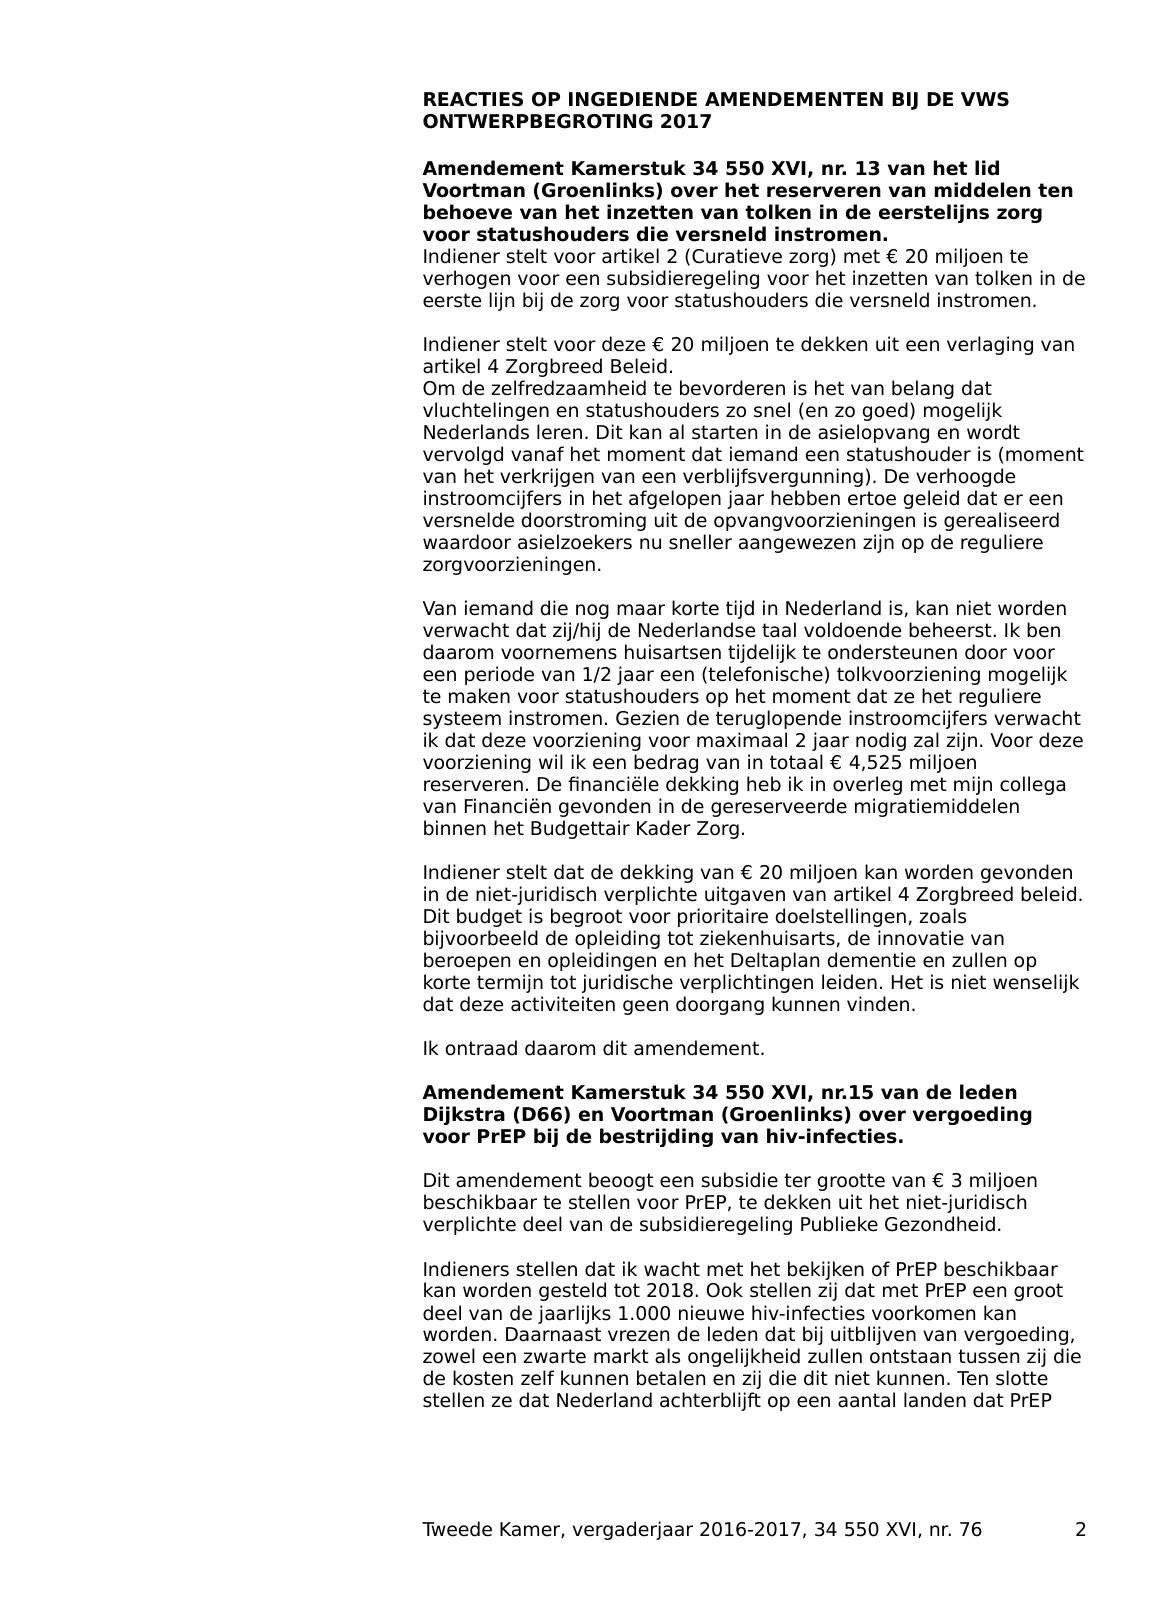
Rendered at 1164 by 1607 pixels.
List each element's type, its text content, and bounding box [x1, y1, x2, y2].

text Indieners stellen dat ik wacht met het bekijken of PrEP beschikbaar kan worden gesteld tot 2018. Ook stellen zij dat met PrEP een groot deel van de jaarlijks 1.000 nieuwe hiv-infecties voorkomen kan worden. Daarnaast vrezen de leden dat bij uitblijven van vergoeding, zowel een zwarte markt als ongelijkheid zullen ontstaan tussen zij die de kosten zelf kunnen betalen en zij die dit niet kunnen. Ten slotte stellen ze dat Nederland achterblijft op een aantal landen dat PrEP [422, 1258, 1087, 1412]
text Amendement Kamerstuk 34 550 XVI, nr. 13 van het lid Voortman (Groenlinks) over het reserveren van middelen ten behoeve van het inzetten van tolken in de eerstelijns zorg voor statushouders die versneld instromen. [422, 158, 1087, 246]
text Ik ontraad daarom dit amendement. [422, 1038, 1087, 1060]
text Dit amendement beoogt een subsidie ter grootte van € 3 miljoen beschikbaar te stellen voor PrEP, te dekken uit het niet-juridisch verplichte deel van de subsidieregeling Publieke Gezondheid. [422, 1170, 1087, 1236]
text Amendement Kamerstuk 34 550 XVI, nr.15 van de leden Dijkstra (D66) en Voortman (Groenlinks) over vergoeding voor PrEP bij de bestrijding van hiv-infecties. [422, 1082, 1087, 1148]
text Indiener stelt voor deze € 20 miljoen te dekken uit een verlaging van artikel 4 Zorgbreed Beleid. [422, 334, 1087, 378]
text Indiener stelt dat de dekking van € 20 miljoen kan worden gevonden in de niet-juridisch verplichte uitgaven van artikel 4 Zorgbreed beleid. Dit budget is begroot voor prioritaire doelstellingen, zoals bijvoorbeeld de opleiding tot ziekenhuisarts, de innovatie van beroepen en opleidingen en het Deltaplan dementie en zullen op korte termijn tot juridische verplichtingen leiden. Het is niet wenselijk dat deze activiteiten geen doorgang kunnen vinden. [422, 862, 1087, 1016]
text Van iemand die nog maar korte tijd in Nederland is, kan niet worden verwacht dat zij/hij de Nederlandse taal voldoende beheerst. Ik ben daarom voornemens huisartsen tijdelijk te ondersteunen door voor een periode van 1/2 jaar een (telefonische) tolkvoorziening mogelijk te maken voor statushouders op het moment dat ze het reguliere systeem instromen. Gezien de teruglopende instroomcijfers verwacht ik dat deze voorziening voor maximaal 2 jaar nodig zal zijn. Voor deze voorziening wil ik een bedrag van in totaal € 4,525 miljoen reserveren. De financiële dekking heb ik in overleg met mijn collega van Financiën gevonden in de gereserveerde migratiemiddelen binnen het Budgettair Kader Zorg. [422, 598, 1087, 840]
subtitle REACTIES OP INGEDIENDE AMENDEMENTEN BIJ DE VWS ONTWERPBEGROTING 2017 [422, 89, 1087, 133]
text Om de zelfredzaamheid te bevorderen is het van belang dat vluchtelingen en statushouders zo snel (en zo goed) mogelijk Nederlands leren. Dit kan al starten in de asielopvang en wordt vervolgd vanaf het moment dat iemand een statushouder is (moment van het verkrijgen van een verblijfsvergunning). De verhoogde instroomcijfers in het afgelopen jaar hebben ertoe geleid dat er een versnelde doorstroming uit de opvangvoorzieningen is gerealiseerd waardoor asielzoekers nu sneller aangewezen zijn op de reguliere zorgvoorzieningen. [422, 378, 1087, 576]
text Indiener stelt voor artikel 2 (Curatieve zorg) met € 20 miljoen te verhogen voor een subsidieregeling voor het inzetten van tolken in de eerste lijn bij de zorg voor statushouders die versneld instromen. [422, 246, 1087, 312]
